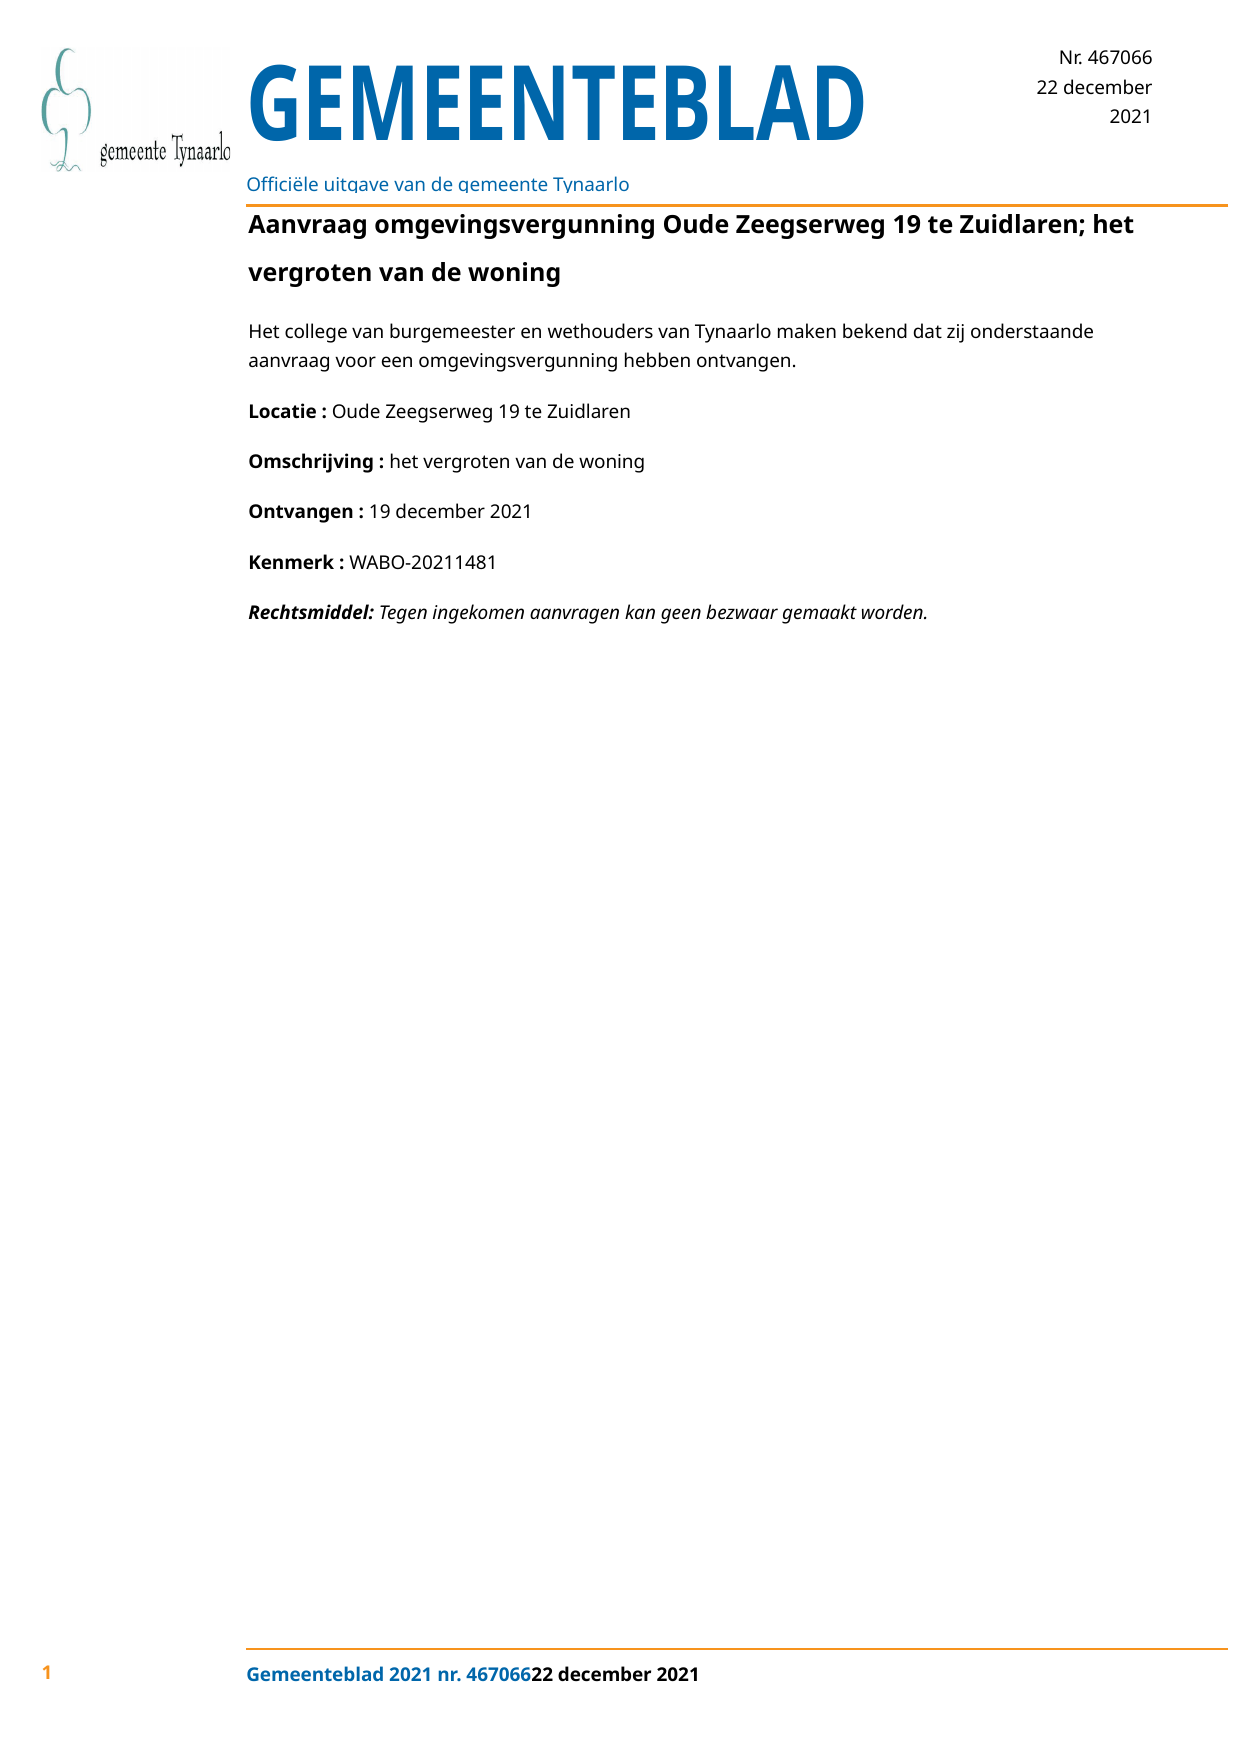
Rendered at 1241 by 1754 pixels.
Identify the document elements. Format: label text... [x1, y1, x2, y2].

text Locatie : Oude Zeegserweg 19 te Zuidlaren [248, 398, 1152, 424]
text Aanvraag omgevingsvergunning Oude Zeegserweg 19 te Zuidlaren; het vergroten van de woning [248, 207, 1152, 288]
text Rechtsmiddel: Tegen ingekomen aanvragen kan geen bezwaar gemaakt worden. [248, 599, 1152, 625]
picture [41, 47, 231, 172]
text Het college van burgemeester en wethouders van Tynaarlo maken bekend dat zij onderstaande aanvraag voor een omgevingsvergunning hebben ontvangen. [248, 318, 1152, 373]
text Ontvangen : 19 december 2021 [248, 499, 1152, 524]
text Omschrijving : het vergroten van de woning [248, 448, 1152, 474]
text Kenmerk : WABO-20211481 [248, 549, 1152, 575]
